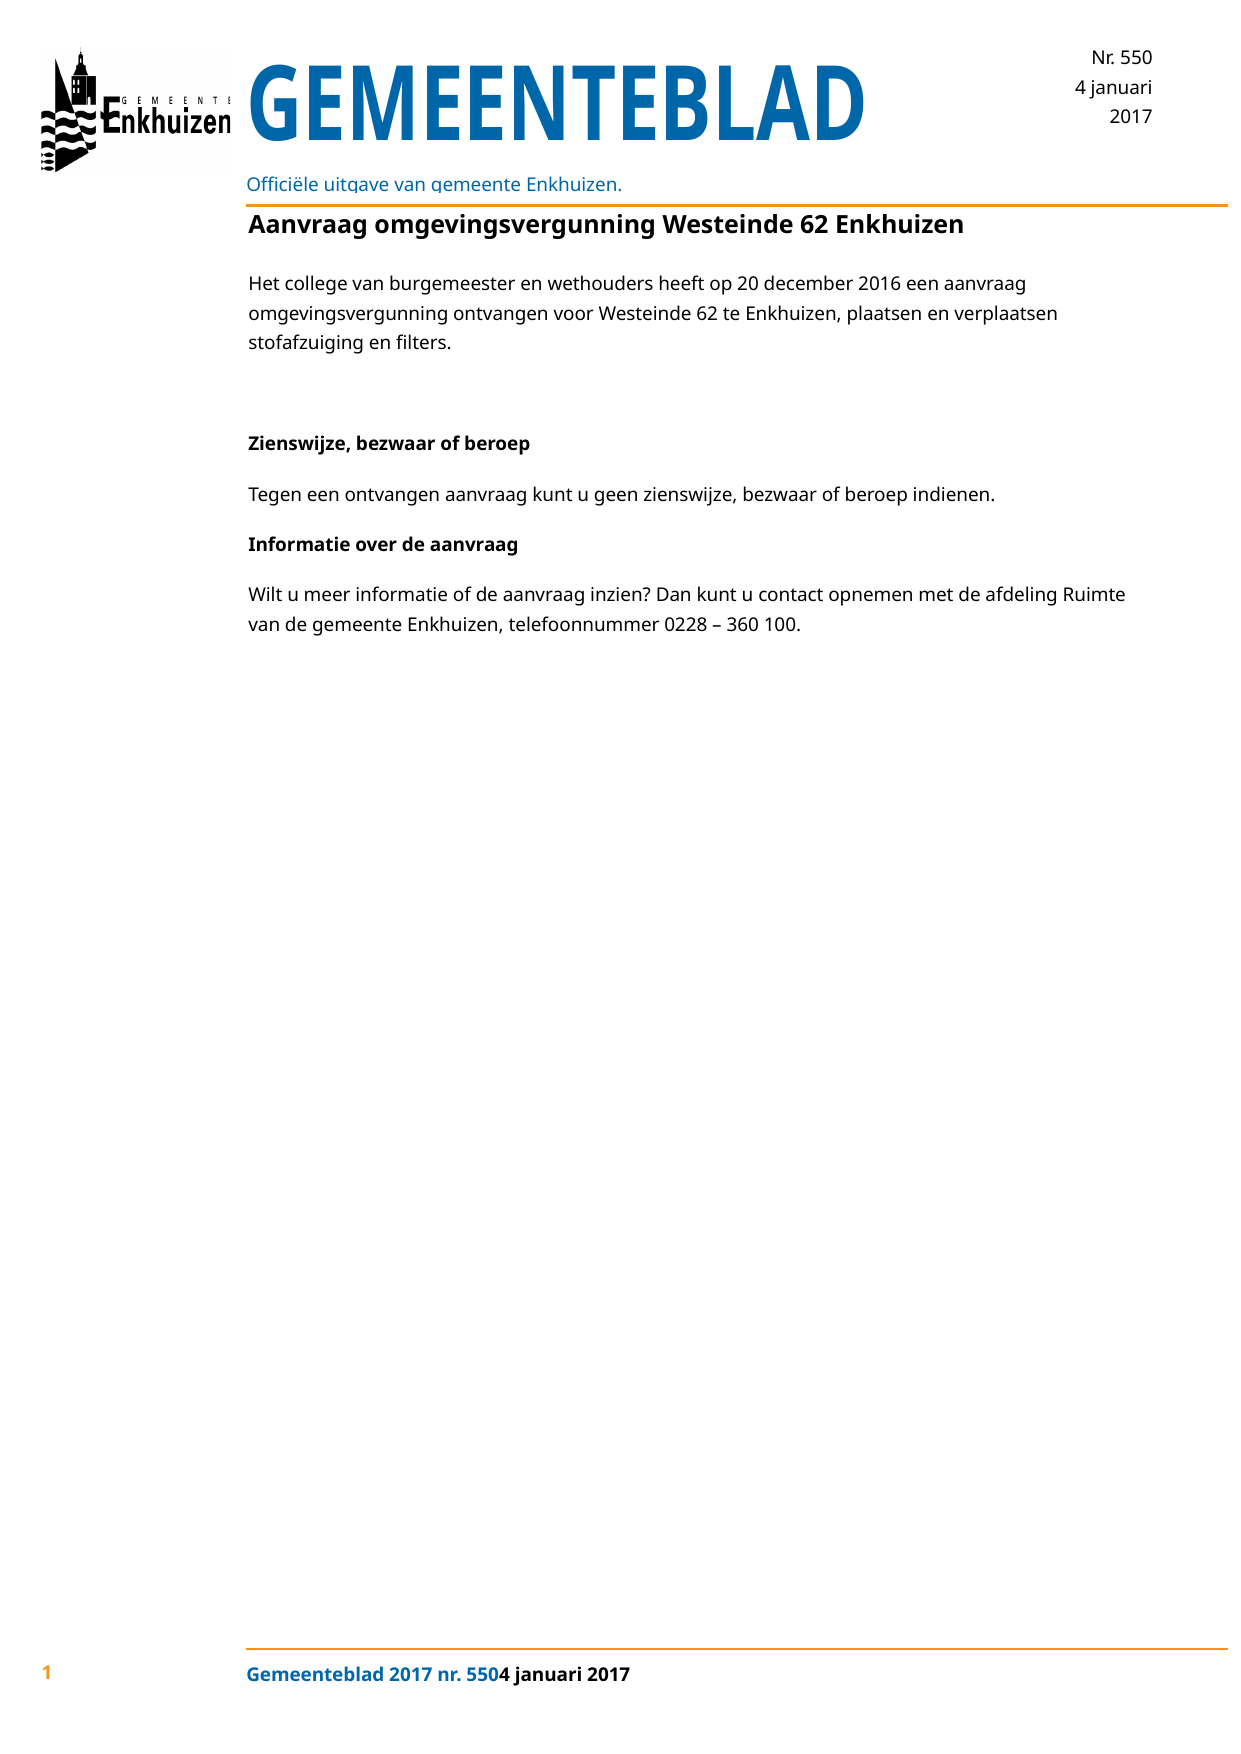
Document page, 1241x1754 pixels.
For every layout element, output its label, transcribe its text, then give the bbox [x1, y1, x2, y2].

text Tegen een ontvangen aanvraag kunt u geen zienswijze, bezwaar of beroep indienen. [248, 481, 1152, 506]
text Informatie over de aanvraag [248, 531, 1152, 557]
picture [41, 47, 231, 172]
text Het college van burgemeester en wethouders heeft op 20 december 2016 een aanvraag omgevingsvergunning ontvangen voor Westeinde 62 te Enkhuizen, plaatsen en verplaatsen stofafzuiging en filters. [248, 270, 1152, 355]
text Zienswijze, bezwaar of beroep [248, 430, 1152, 456]
text Aanvraag omgevingsvergunning Westeinde 62 Enkhuizen [248, 207, 1152, 241]
text Wilt u meer informatie of de aanvraag inzien? Dan kunt u contact opnemen met de afdeling Ruimte van de gemeente Enkhuizen, telefoonnummer 0228 – 360 100. [248, 582, 1152, 637]
